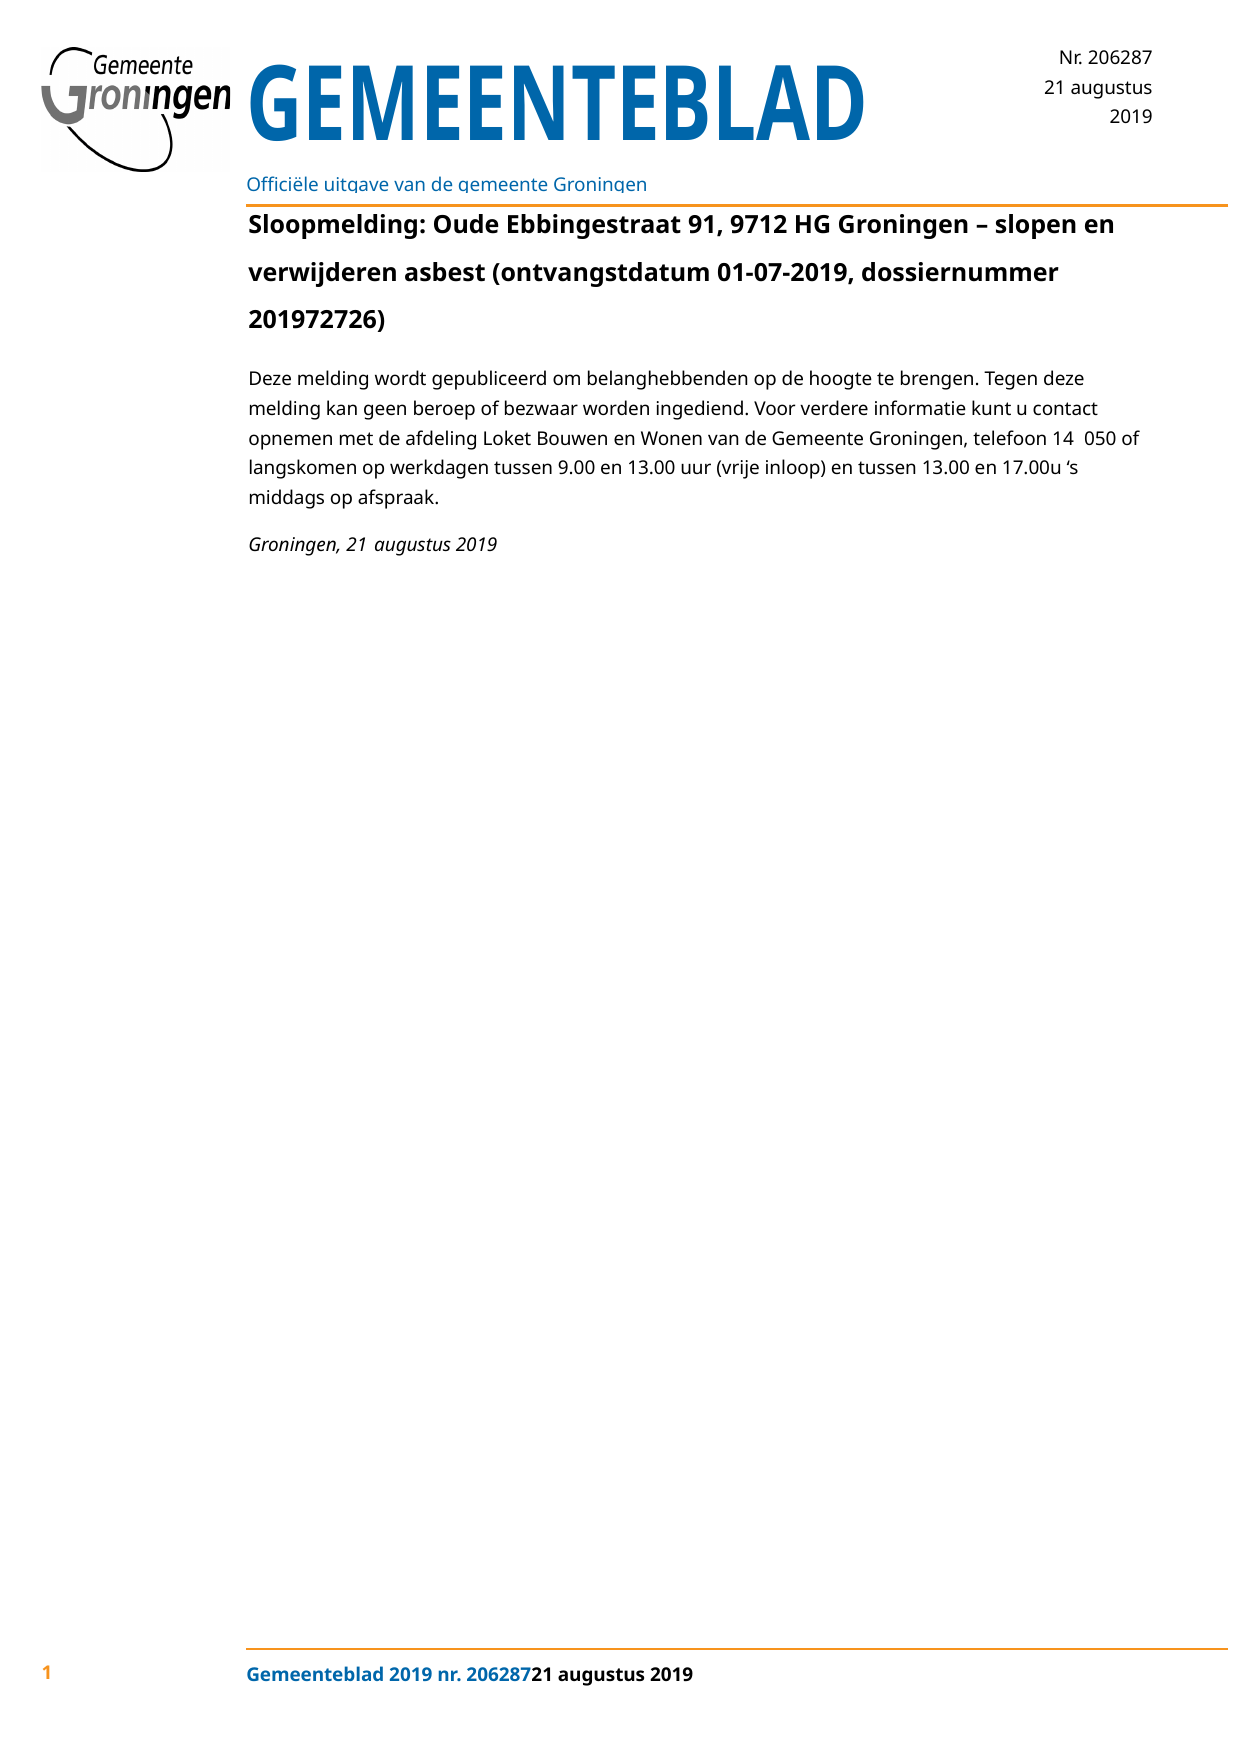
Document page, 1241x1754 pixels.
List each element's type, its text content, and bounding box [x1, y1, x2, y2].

text Groningen, 21 augustus 2019 [248, 532, 1152, 557]
text Sloopmelding: Oude Ebbingestraat 91, 9712 HG Groningen – slopen en verwijderen asbest (ontvangstdatum 01-07-2019, dossiernummer 201972726) [248, 207, 1152, 336]
text Deze melding wordt gepubliceerd om belanghebbenden op de hoogte te brengen. Tegen deze melding kan geen beroep of bezwaar worden ingediend. Voor verdere informatie kunt u contact opnemen met de afdeling Loket Bouwen en Wonen van de Gemeente Groningen, telefoon 14 050 of langskomen op werkdagen tussen 9.00 en 13.00 uur (vrije inloop) en tussen 13.00 en 17.00u ‘s middags op afspraak. [248, 366, 1152, 509]
picture [41, 47, 231, 172]
